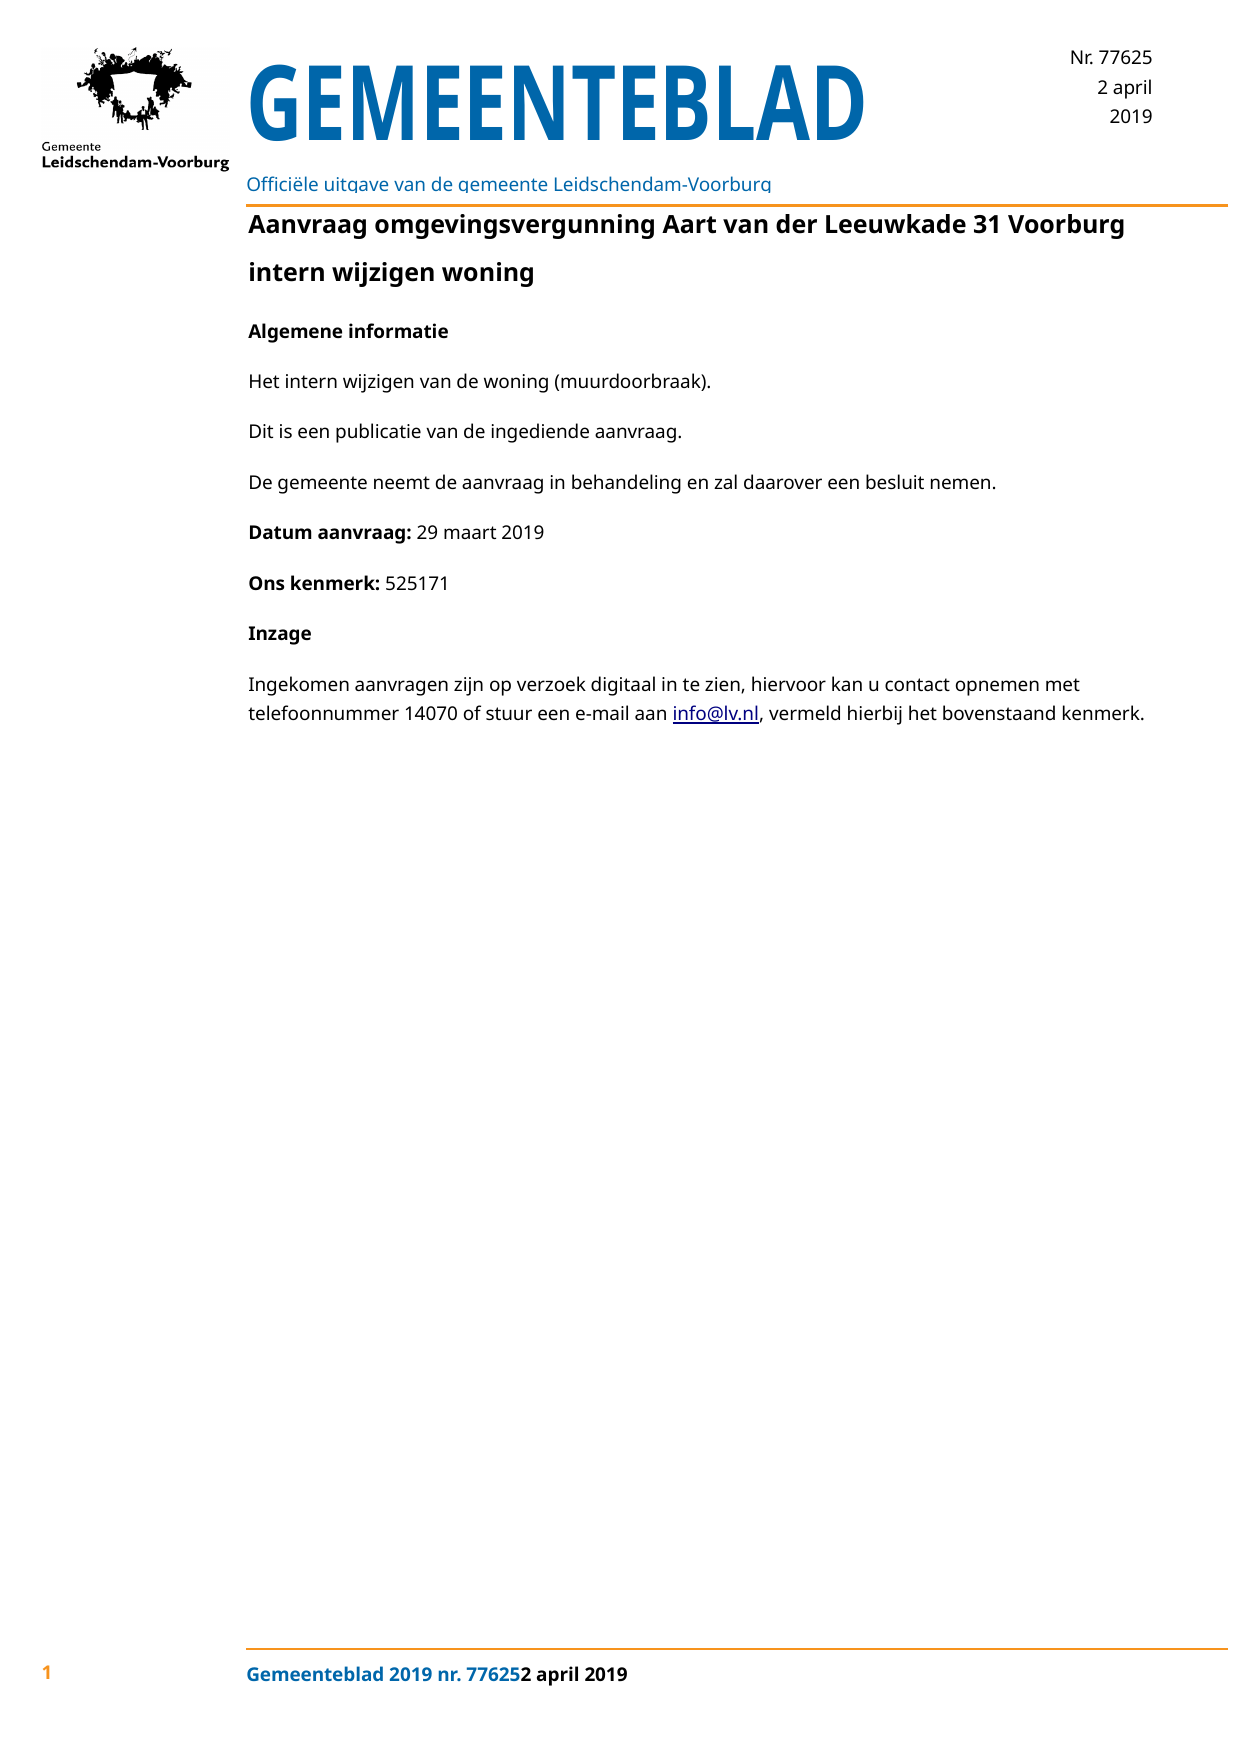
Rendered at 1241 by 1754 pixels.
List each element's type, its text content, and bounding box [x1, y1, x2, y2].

text Ingekomen aanvragen zijn op verzoek digitaal in te zien, hiervoor kan u contact opnemen met telefoonnummer 14070 of stuur een e-mail aan info@lv.nl, vermeld hierbij het bovenstaand kenmerk. [248, 671, 1152, 726]
text Datum aanvraag: 29 maart 2019 [248, 519, 1152, 545]
text Dit is een publicatie van de ingediende aanvraag. [248, 419, 1152, 444]
text De gemeente neemt de aanvraag in behandeling en zal daarover een besluit nemen. [248, 469, 1152, 495]
text Algemene informatie [248, 318, 1152, 344]
text Ons kenmerk: 525171 [248, 570, 1152, 596]
text Aanvraag omgevingsvergunning Aart van der Leeuwkade 31 Voorburg intern wijzigen woning [248, 207, 1152, 288]
picture [41, 47, 231, 172]
text Het intern wijzigen van de woning (muurdoorbraak). [248, 368, 1152, 394]
text Inzage [248, 620, 1152, 646]
